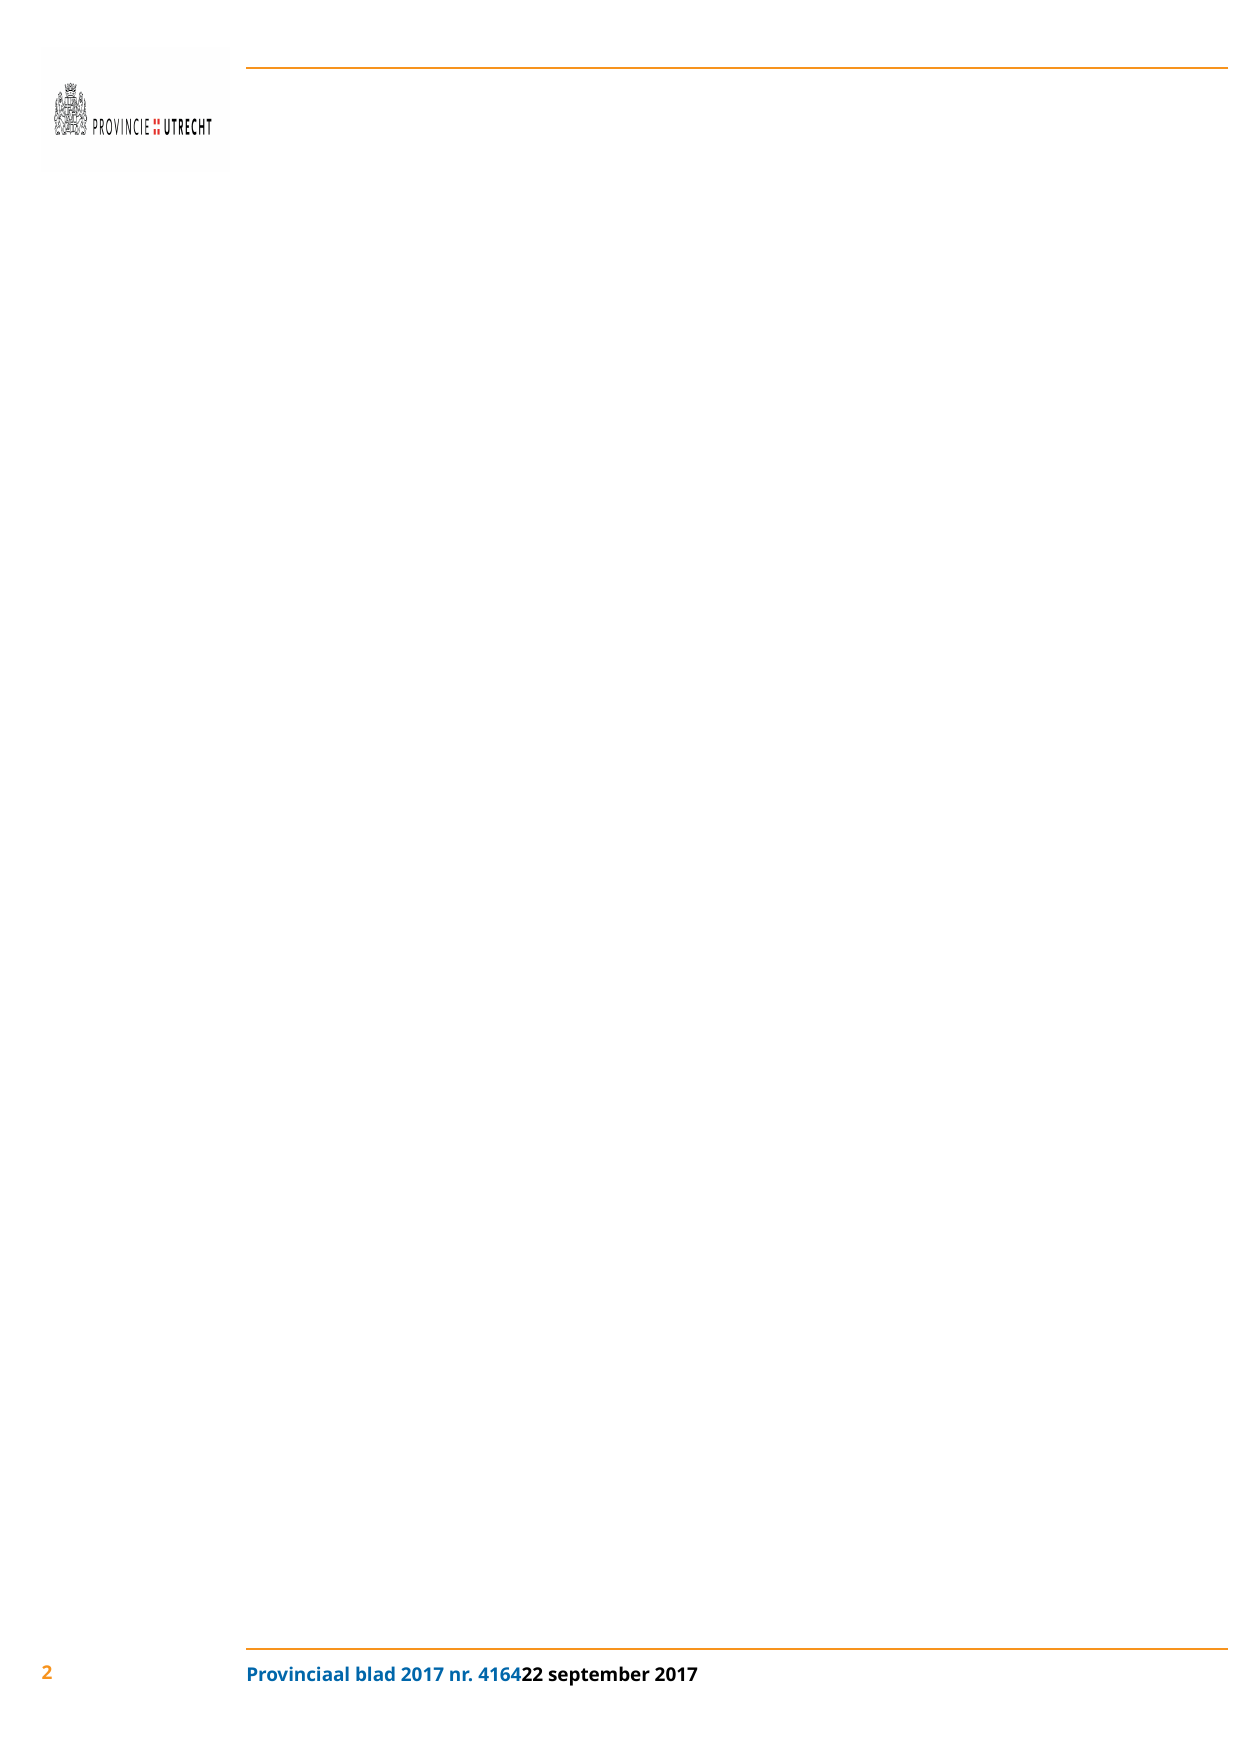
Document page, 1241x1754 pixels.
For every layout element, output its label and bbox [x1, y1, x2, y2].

picture [41, 47, 231, 172]
